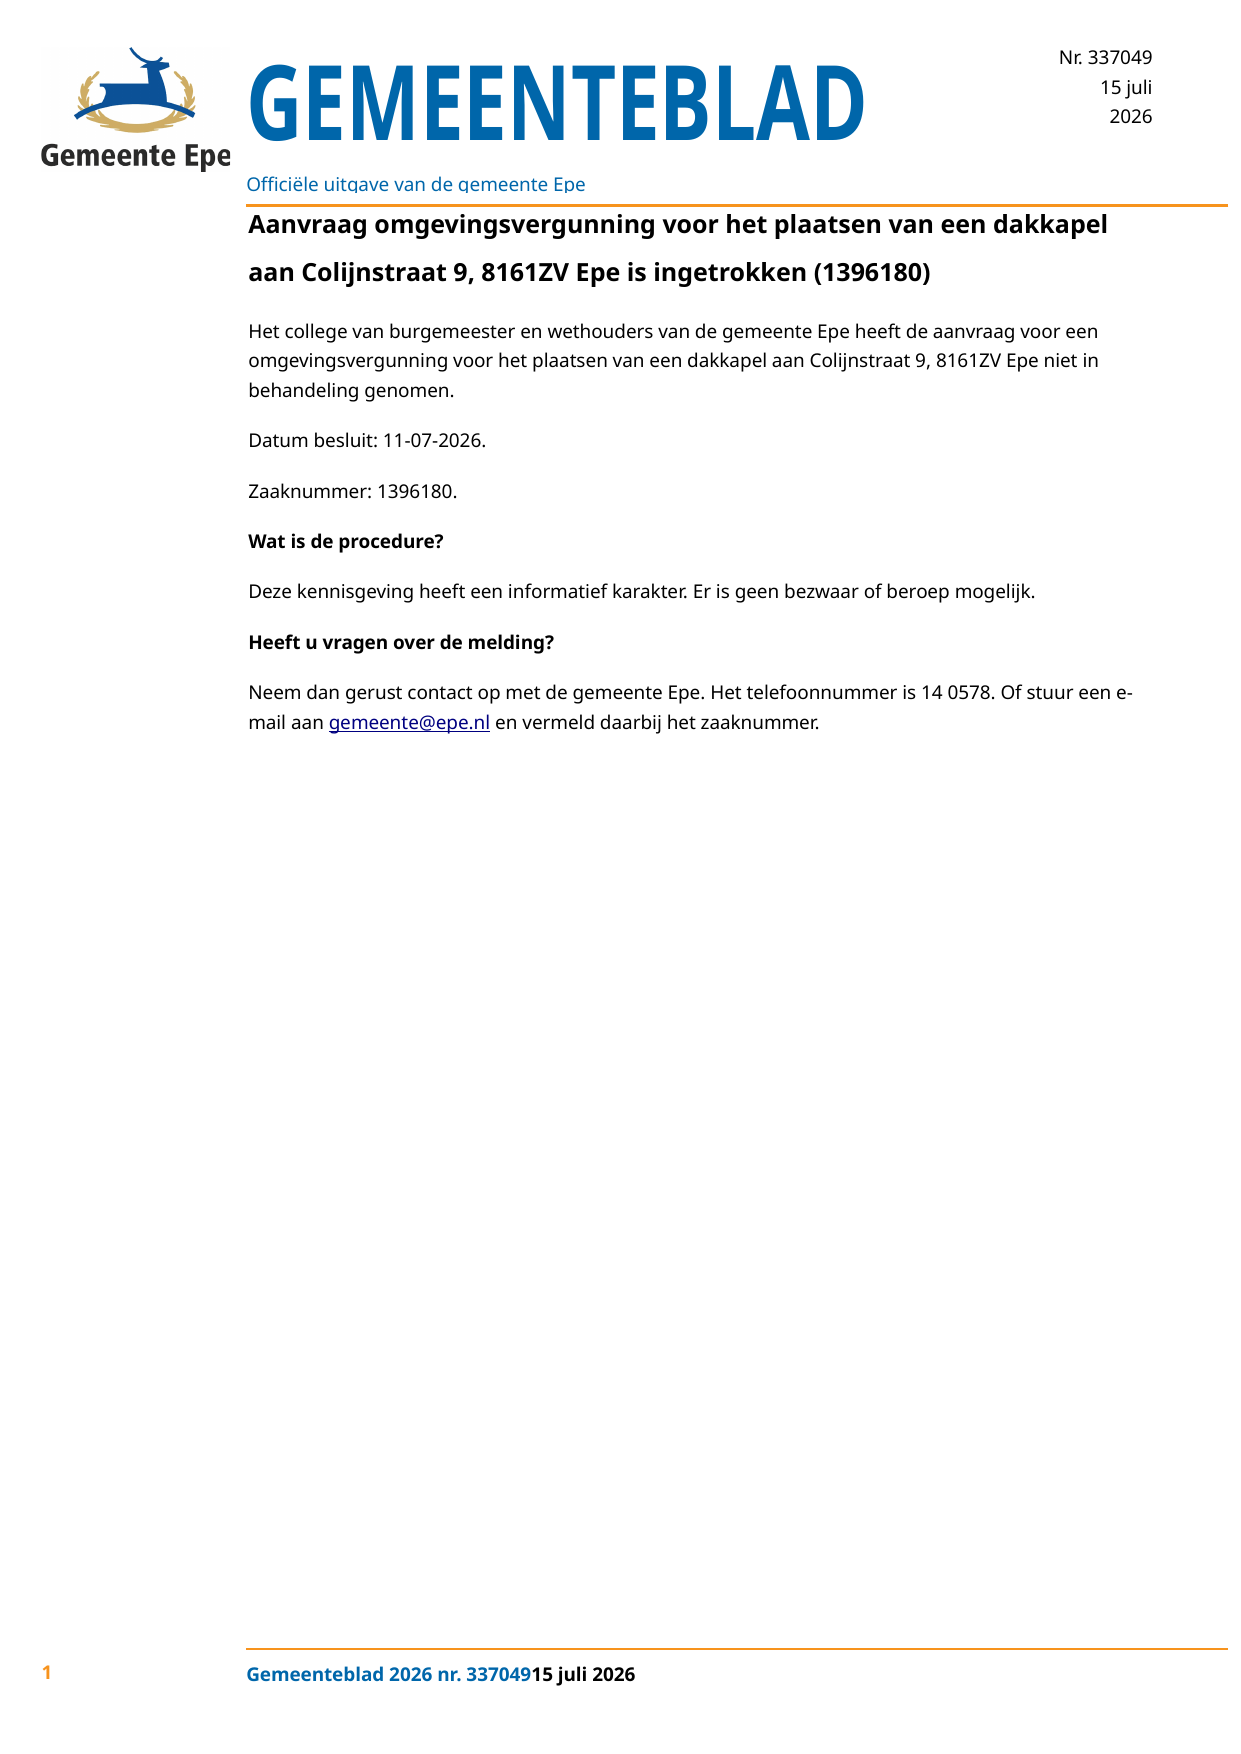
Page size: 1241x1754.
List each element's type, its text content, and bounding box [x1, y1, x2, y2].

text Datum besluit: 11-07-2026. [248, 427, 1152, 453]
picture [41, 47, 231, 172]
text Wat is de procedure? [248, 528, 1152, 554]
text Neem dan gerust contact op met de gemeente Epe. Het telefoonnummer is 14 0578. Of stuur een e-mail aan gemeente@epe.nl en vermeld daarbij het zaaknummer. [248, 679, 1152, 735]
text Heeft u vragen over de melding? [248, 629, 1152, 655]
text Aanvraag omgevingsvergunning voor het plaatsen van een dakkapel aan Colijnstraat 9, 8161ZV Epe is ingetrokken (1396180) [248, 207, 1152, 288]
text Deze kennisgeving heeft een informatief karakter. Er is geen bezwaar of beroep mogelijk. [248, 579, 1152, 604]
text Het college van burgemeester en wethouders van de gemeente Epe heeft de aanvraag voor een omgevingsvergunning voor het plaatsen van een dakkapel aan Colijnstraat 9, 8161ZV Epe niet in behandeling genomen. [248, 318, 1152, 403]
text Zaaknummer: 1396180. [248, 478, 1152, 504]
